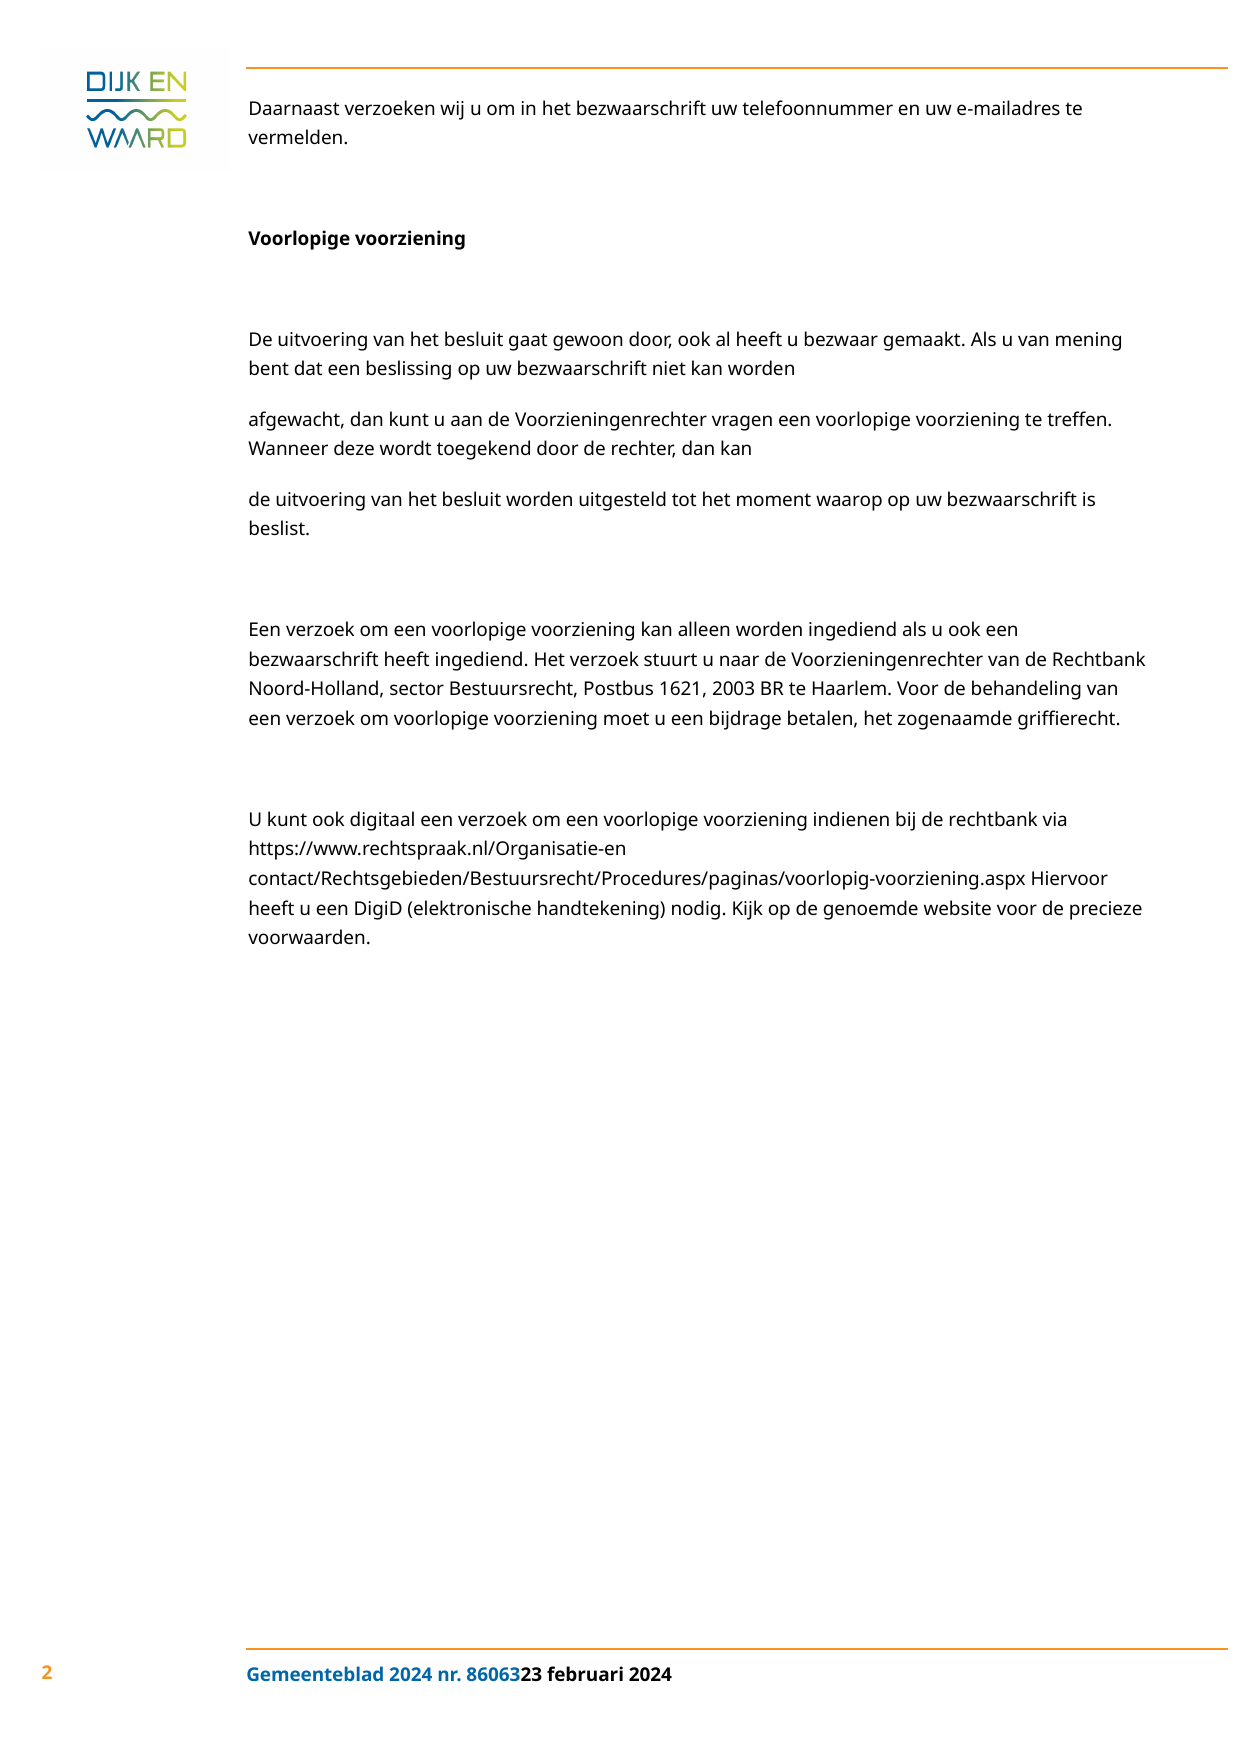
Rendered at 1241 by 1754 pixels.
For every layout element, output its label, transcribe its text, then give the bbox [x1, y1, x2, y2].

text U kunt ook digitaal een verzoek om een voorlopige voorziening indienen bij de rechtbank via https://www.rechtspraak.nl/Organisatie-en contact/Rechtsgebieden/Bestuursrecht/Procedures/paginas/voorlopig-voorziening.aspx Hiervoor heeft u een DigiD (elektronische handtekening) nodig. Kijk op de genoemde website voor de precieze voorwaarden. [248, 806, 1152, 950]
text de uitvoering van het besluit worden uitgesteld tot het moment waarop op uw bezwaarschrift is beslist. [248, 486, 1152, 541]
text Een verzoek om een voorlopige voorziening kan alleen worden ingediend als u ook een bezwaarschrift heeft ingediend. Het verzoek stuurt u naar de Voorzieningenrechter van de Rechtbank Noord-Holland, sector Bestuursrecht, Postbus 1621, 2003 BR te Haarlem. Voor de behandeling van een verzoek om voorlopige voorziening moet u een bijdrage betalen, het zogenaamde griffierecht. [248, 616, 1152, 731]
text Daarnaast verzoeken wij u om in het bezwaarschrift uw telefoonnummer en uw e-mailadres te vermelden. [248, 95, 1152, 150]
text De uitvoering van het besluit gaat gewoon door, ook al heeft u bezwaar gemaakt. Als u van mening bent dat een beslissing op uw bezwaarschrift niet kan worden [248, 326, 1152, 381]
picture [41, 47, 231, 172]
text afgewacht, dan kunt u aan de Voorzieningenrechter vragen een voorlopige voorziening te treffen. Wanneer deze wordt toegekend door de rechter, dan kan [248, 406, 1152, 461]
text Voorlopige voorziening [248, 225, 1152, 251]
